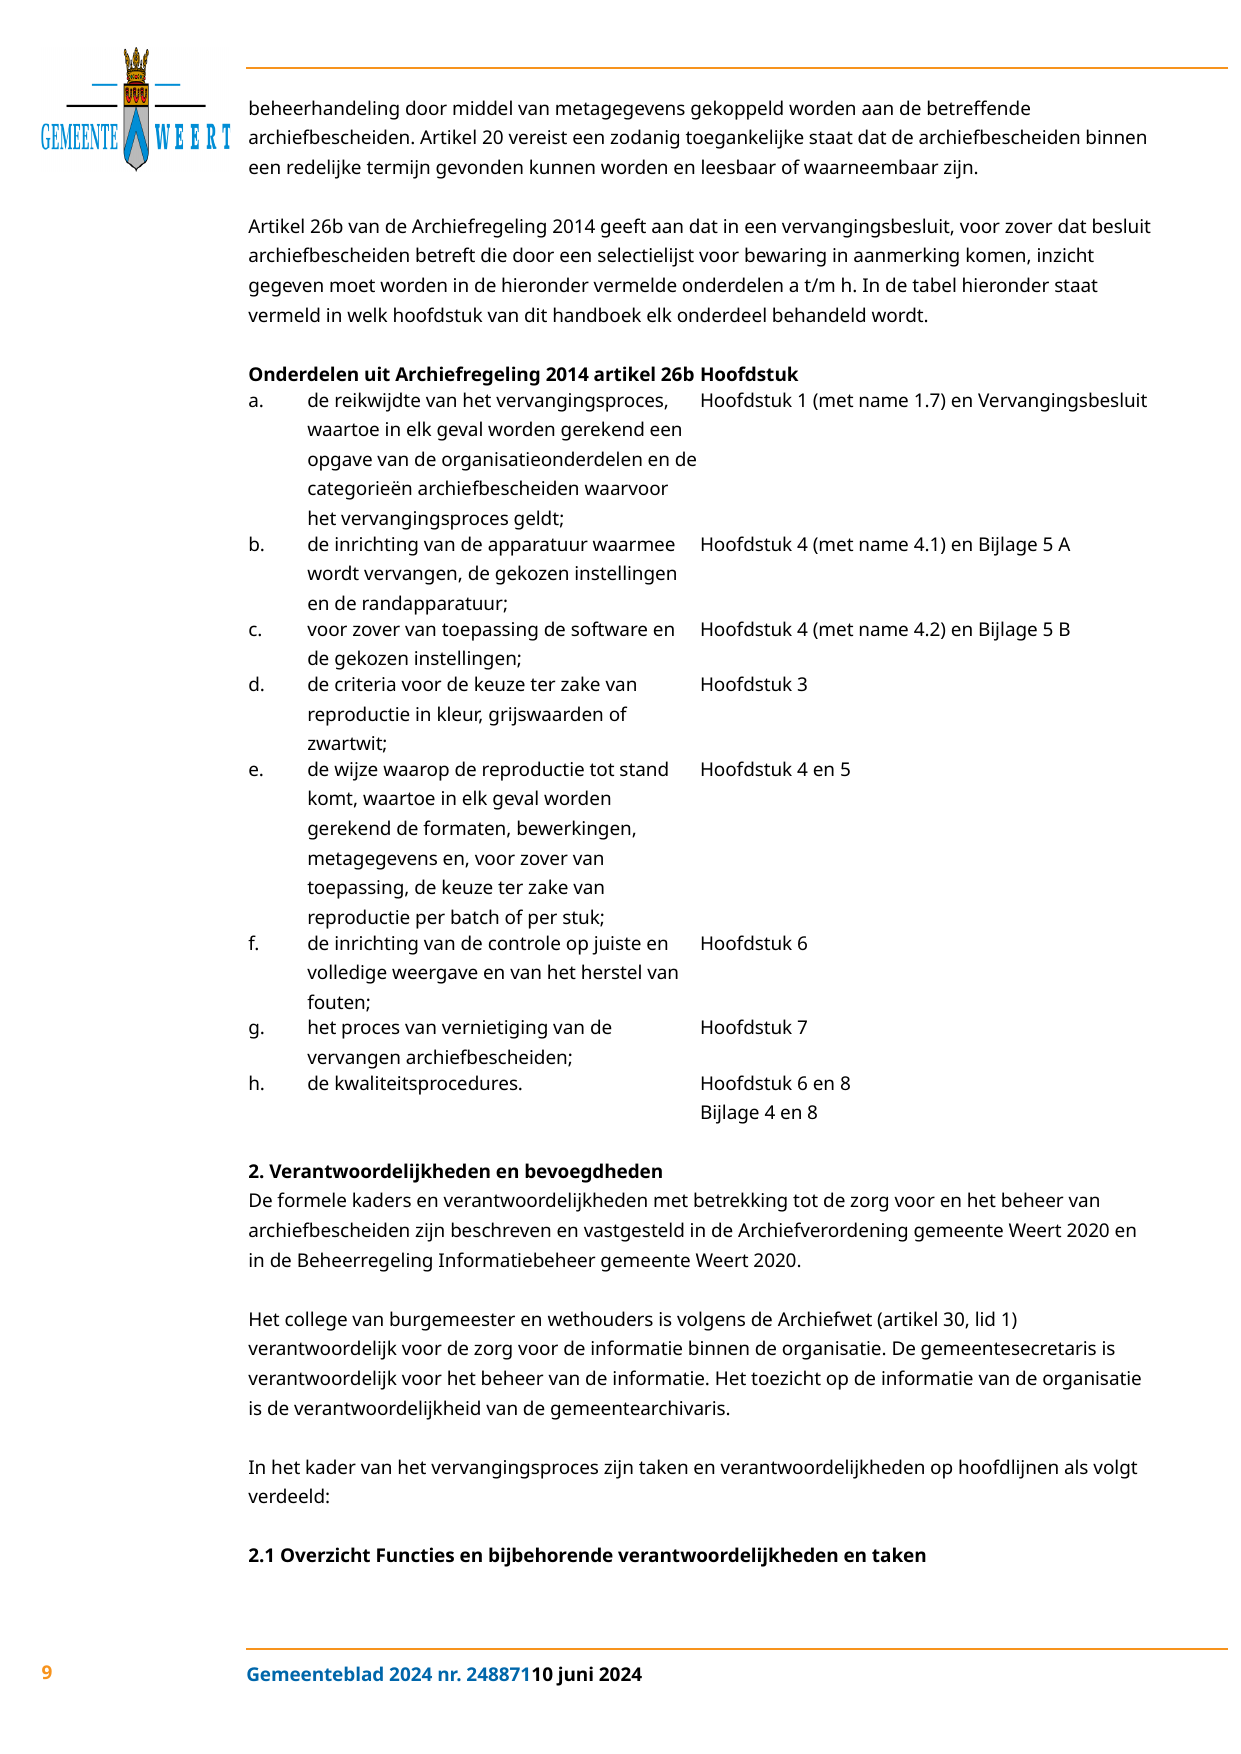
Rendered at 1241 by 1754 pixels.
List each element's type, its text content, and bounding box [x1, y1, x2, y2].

text beheerhandeling door middel van metagegevens gekoppeld worden aan de betreffende archiefbescheiden. Artikel 20 vereist een zodanig toegankelijke staat dat de archiefbescheiden binnen een redelijke termijn gevonden kunnen worden en leesbaar of waarneembaar zijn. [248, 95, 1152, 180]
table_cell Hoofdstuk 6 [700, 930, 1152, 1014]
table_cell Hoofdstuk 4 (met name 4.2) en Bijlage 5 B [700, 616, 1152, 671]
table_cell voor zover van toepassing de software en de gekozen instellingen; [248, 616, 700, 671]
table_cell Hoofdstuk 1 (met name 1.7) en Vervangingsbesluit [700, 387, 1152, 531]
table_cell de kwaliteitsprocedures. [248, 1070, 700, 1125]
picture [41, 47, 231, 172]
table_cell de wijze waarop de reproductie tot stand komt, waartoe in elk geval worden gerekend de formaten, bewerkingen, metagegevens en, voor zover van toepassing, de keuze ter zake van reproductie per batch of per stuk; [248, 756, 700, 930]
text 2.1 Overzicht Functies en bijbehorende verantwoordelijkheden en taken [248, 1543, 1152, 1568]
table_header Onderdelen uit Archiefregeling 2014 artikel 26b [248, 361, 700, 387]
table_cell de criteria voor de keuze ter zake van reproductie in kleur, grijswaarden of zwartwit; [248, 671, 700, 756]
table_cell de inrichting van de apparatuur waarmee wordt vervangen, de gekozen instellingen en de randapparatuur; [248, 531, 700, 616]
table_cell de inrichting van de controle op juiste en volledige weergave en van het herstel van fouten; [248, 930, 700, 1014]
table_cell de reikwijdte van het vervangingsproces, waartoe in elk geval worden gerekend een opgave van de organisatieonderdelen en de categorieën archiefbescheiden waarvoor het vervangingsproces geldt; [248, 387, 700, 531]
text In het kader van het vervangingsproces zijn taken en verantwoordelijkheden op hoofdlijnen als volgt verdeeld: [248, 1454, 1152, 1509]
table_cell het proces van vernietiging van de vervangen archiefbescheiden; [248, 1015, 700, 1070]
text 2. Verantwoordelijkheden en bevoegdheden [248, 1158, 1152, 1184]
table_cell Hoofdstuk 3 [700, 671, 1152, 756]
text De formele kaders en verantwoordelijkheden met betrekking tot de zorg voor en het beheer van archiefbescheiden zijn beschreven en vastgesteld in de Archiefverordening gemeente Weert 2020 en in de Beheerregeling Informatiebeheer gemeente Weert 2020. [248, 1188, 1152, 1272]
table_cell Hoofdstuk 7 [700, 1015, 1152, 1070]
table_cell Hoofdstuk 6 en 8 Bijlage 4 en 8 [700, 1070, 1152, 1125]
table_cell Hoofdstuk 4 en 5 [700, 756, 1152, 930]
text Het college van burgemeester en wethouders is volgens de Archiefwet (artikel 30, lid 1) verantwoordelijk voor de zorg voor de informatie binnen de organisatie. De gemeentesecretaris is verantwoordelijk voor het beheer van de informatie. Het toezicht op de informatie van de organisatie is de verantwoordelijkheid van de gemeentearchivaris. [248, 1306, 1152, 1420]
text Artikel 26b van de Archiefregeling 2014 geeft aan dat in een vervangingsbesluit, voor zover dat besluit archiefbescheiden betreft die door een selectielijst voor bewaring in aanmerking komen, inzicht gegeven moet worden in de hieronder vermelde onderdelen a t/m h. In de tabel hieronder staat vermeld in welk hoofdstuk van dit handboek elk onderdeel behandeld wordt. [248, 213, 1152, 328]
table_cell Hoofdstuk 4 (met name 4.1) en Bijlage 5 A [700, 531, 1152, 616]
table_header Hoofdstuk [700, 361, 1152, 387]
